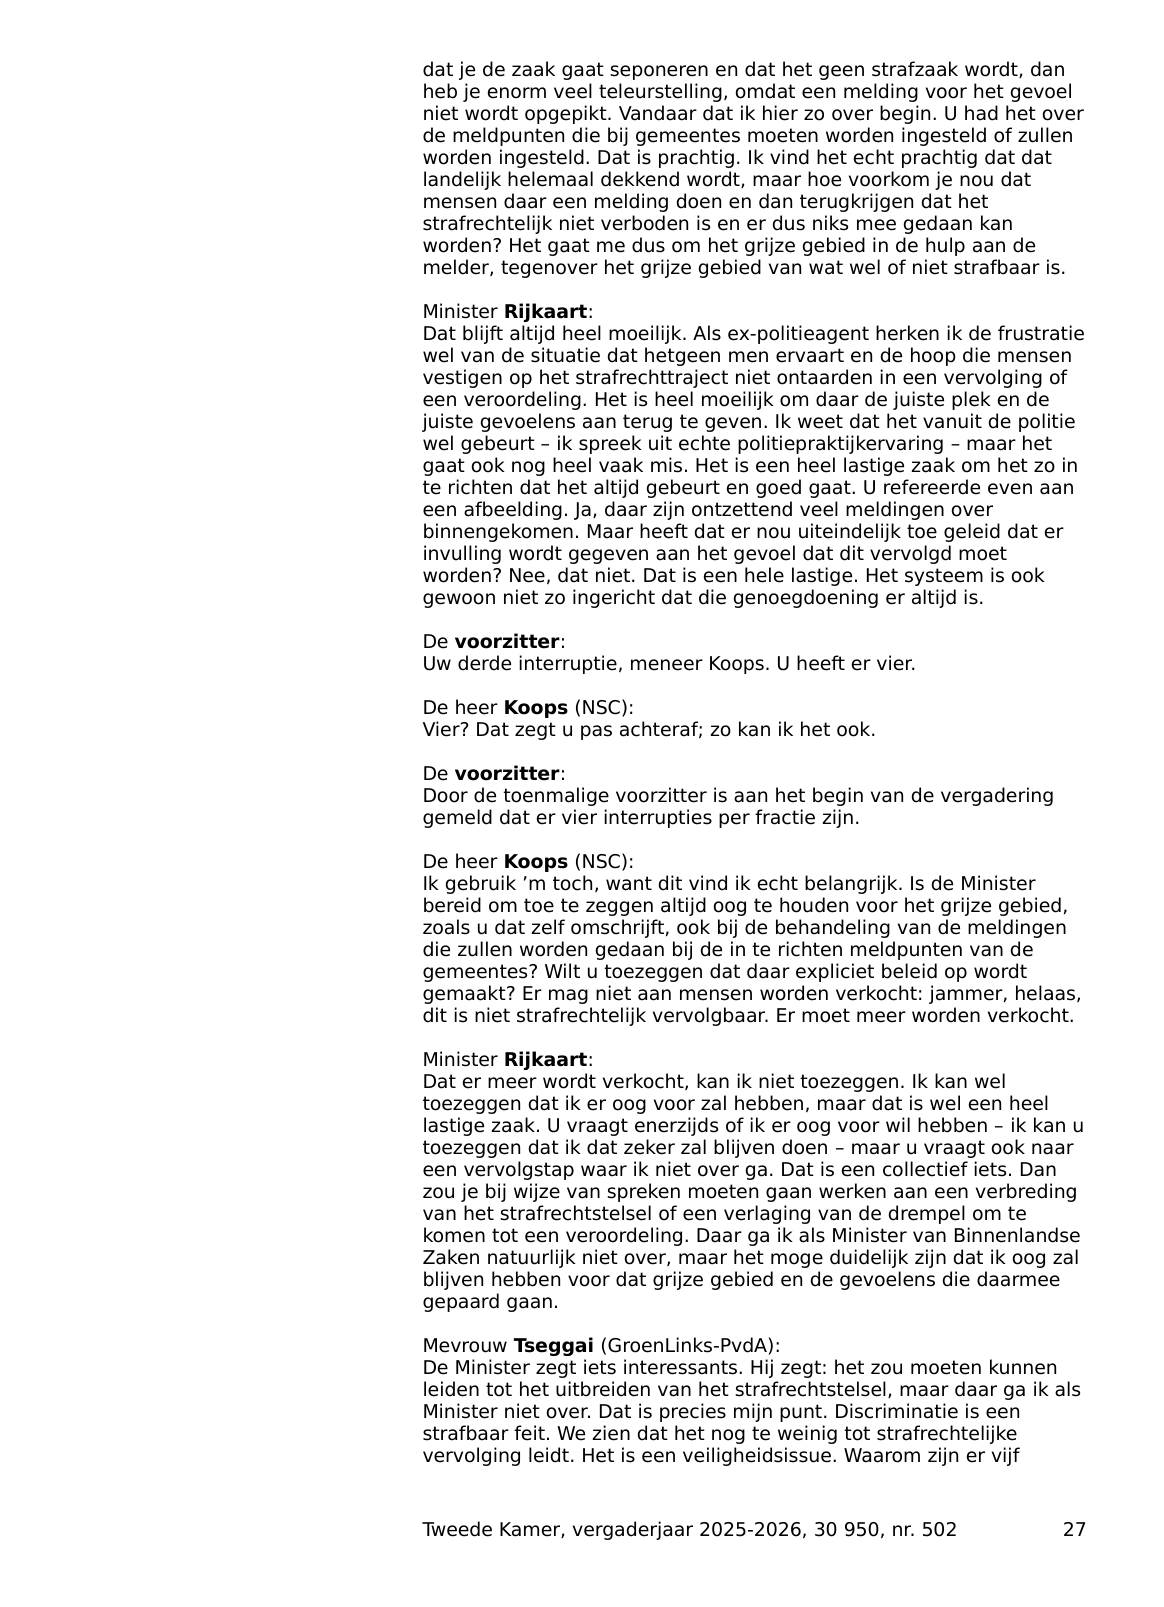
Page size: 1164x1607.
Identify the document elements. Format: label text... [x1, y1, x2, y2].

text De voorzitter: [422, 631, 1087, 653]
text Dat blijft altijd heel moeilijk. Als ex-politieagent herken ik de frustratie wel van de situatie dat hetgeen men ervaart en de hoop die mensen vestigen op het strafrechttraject niet ontaarden in een vervolging of een veroordeling. Het is heel moeilijk om daar de juiste plek en de juiste gevoelens aan terug te geven. Ik weet dat het vanuit de politie wel gebeurt – ik spreek uit echte politiepraktijkervaring – maar het gaat ook nog heel vaak mis. Het is een heel lastige zaak om het zo in te richten dat het altijd gebeurt en goed gaat. U refereerde even aan een afbeelding. Ja, daar zijn ontzettend veel meldingen over binnengekomen. Maar heeft dat er nou uiteindelijk toe geleid dat er invulling wordt gegeven aan het gevoel dat dit vervolgd moet worden? Nee, dat niet. Dat is een hele lastige. Het systeem is ook gewoon niet zo ingericht dat die genoegdoening er altijd is. [422, 323, 1087, 609]
text dat je de zaak gaat seponeren en dat het geen strafzaak wordt, dan heb je enorm veel teleurstelling, omdat een melding voor het gevoel niet wordt opgepikt. Vandaar dat ik hier zo over begin. U had het over de meldpunten die bij gemeentes moeten worden ingesteld of zullen worden ingesteld. Dat is prachtig. Ik vind het echt prachtig dat dat landelijk helemaal dekkend wordt, maar hoe voorkom je nou dat mensen daar een melding doen en dan terugkrijgen dat het strafrechtelijk niet verboden is en er dus niks mee gedaan kan worden? Het gaat me dus om het grijze gebied in de hulp aan de melder, tegenover het grijze gebied van wat wel of niet strafbaar is. [422, 59, 1087, 279]
text De heer Koops (NSC): [422, 851, 1087, 873]
text Ik gebruik ’m toch, want dit vind ik echt belangrijk. Is de Minister bereid om toe te zeggen altijd oog te houden voor het grijze gebied, zoals u dat zelf omschrijft, ook bij de behandeling van de meldingen die zullen worden gedaan bij de in te richten meldpunten van de gemeentes? Wilt u toezeggen dat daar expliciet beleid op wordt gemaakt? Er mag niet aan mensen worden verkocht: jammer, helaas, dit is niet strafrechtelijk vervolgbaar. Er moet meer worden verkocht. [422, 873, 1087, 1027]
text Door de toenmalige voorzitter is aan het begin van de vergadering gemeld dat er vier interrupties per fractie zijn. [422, 785, 1087, 829]
text Minister Rijkaart: [422, 1049, 1087, 1071]
text De heer Koops (NSC): [422, 697, 1087, 719]
text Minister Rijkaart: [422, 301, 1087, 323]
text De voorzitter: [422, 763, 1087, 785]
text Dat er meer wordt verkocht, kan ik niet toezeggen. Ik kan wel toezeggen dat ik er oog voor zal hebben, maar dat is wel een heel lastige zaak. U vraagt enerzijds of ik er oog voor wil hebben – ik kan u toezeggen dat ik dat zeker zal blijven doen – maar u vraagt ook naar een vervolgstap waar ik niet over ga. Dat is een collectief iets. Dan zou je bij wijze van spreken moeten gaan werken aan een verbreding van het strafrechtstelsel of een verlaging van de drempel om te komen tot een veroordeling. Daar ga ik als Minister van Binnenlandse Zaken natuurlijk niet over, maar het moge duidelijk zijn dat ik oog zal blijven hebben voor dat grijze gebied en de gevoelens die daarmee gepaard gaan. [422, 1071, 1087, 1313]
text Mevrouw Tseggai (GroenLinks-PvdA): [422, 1335, 1087, 1357]
text Vier? Dat zegt u pas achteraf; zo kan ik het ook. [422, 719, 1087, 741]
text Uw derde interruptie, meneer Koops. U heeft er vier. [422, 653, 1087, 675]
text De Minister zegt iets interessants. Hij zegt: het zou moeten kunnen leiden tot het uitbreiden van het strafrechtstelsel, maar daar ga ik als Minister niet over. Dat is precies mijn punt. Discriminatie is een strafbaar feit. We zien dat het nog te weinig tot strafrechtelijke vervolging leidt. Het is een veiligheidsissue. Waarom zijn er vijf [422, 1357, 1087, 1467]
